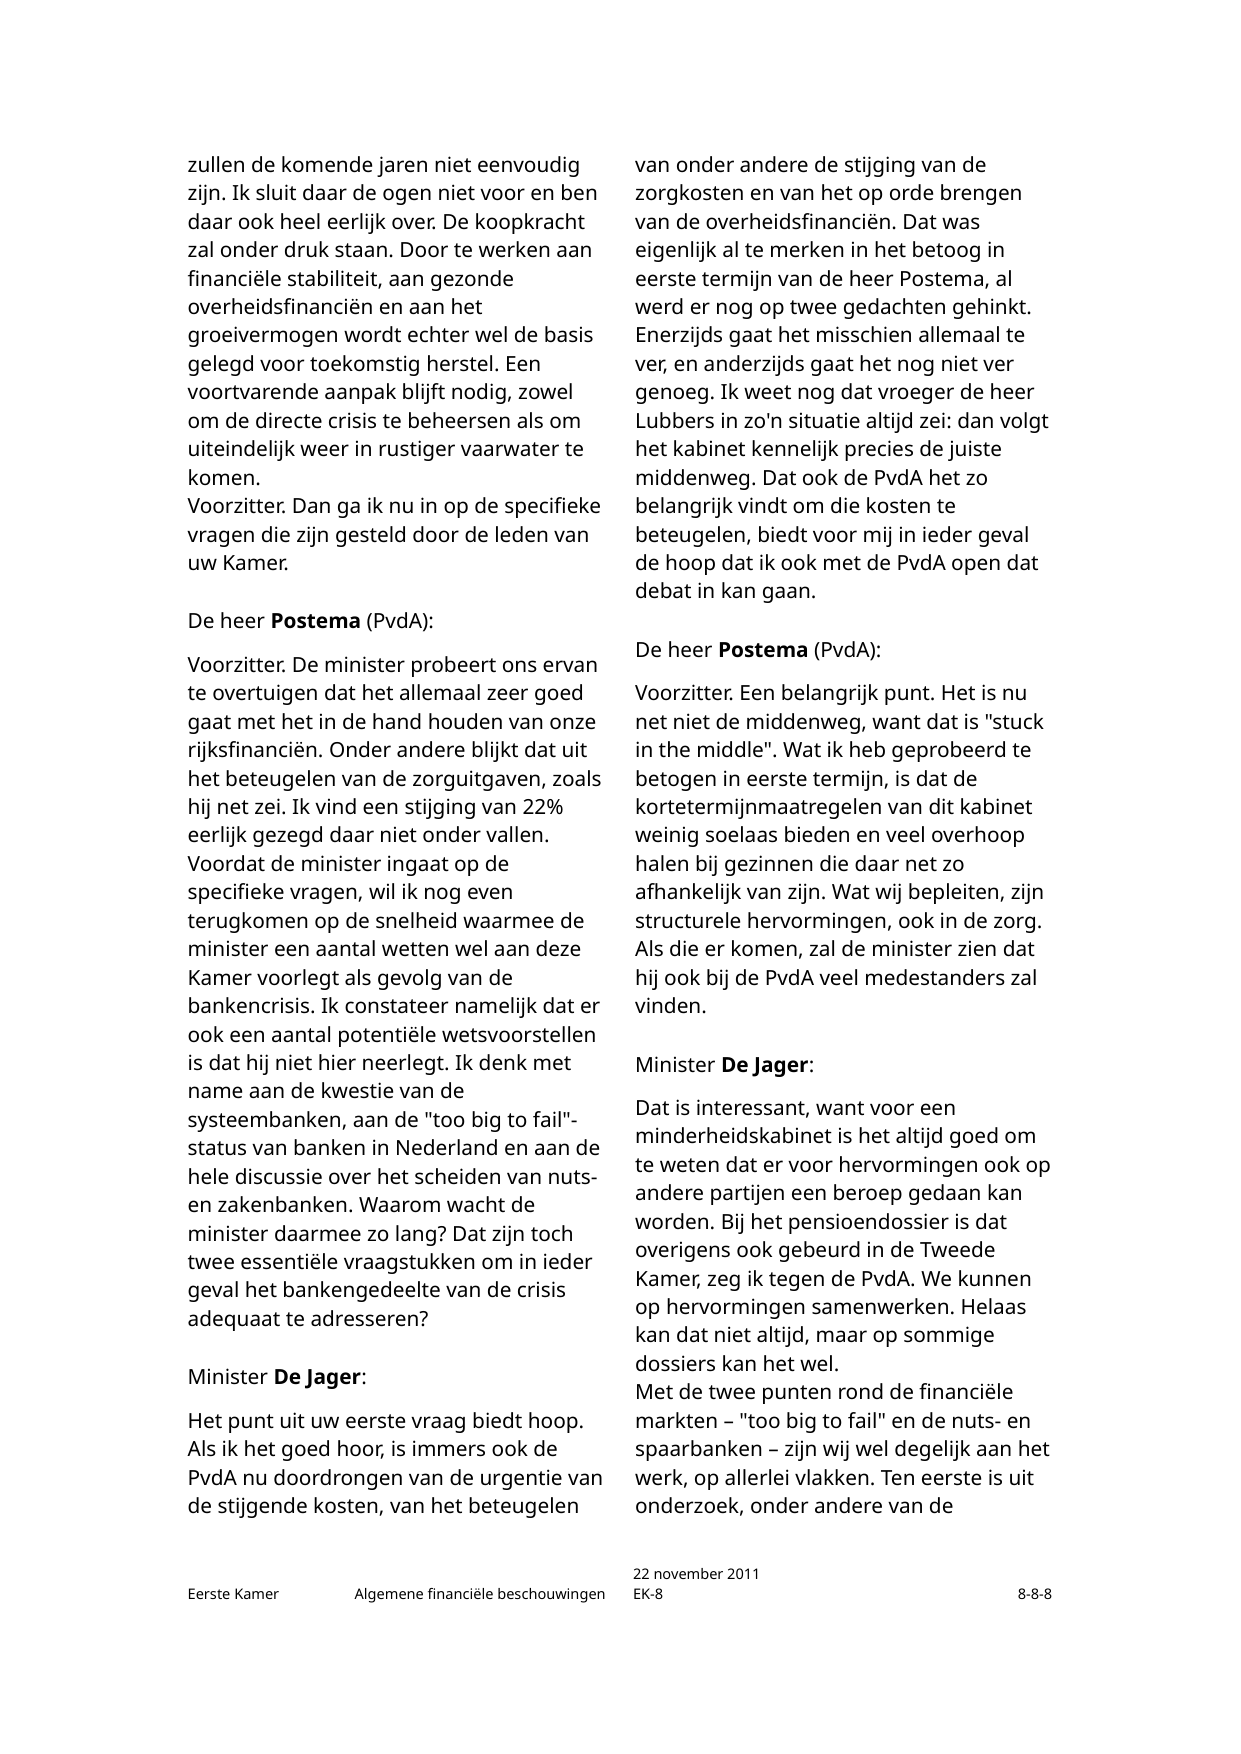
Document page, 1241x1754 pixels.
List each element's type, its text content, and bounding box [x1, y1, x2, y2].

text Voorzitter. Dan ga ik nu in op de specifieke vragen die zijn gesteld door de leden van uw Kamer. [187, 491, 605, 577]
text Dat is interessant, want voor een minderheidskabinet is het altijd goed om te weten dat er voor hervormingen ook op andere partijen een beroep gedaan kan worden. Bij het pensioendossier is dat overigens ook gebeurd in de Tweede Kamer, zeg ik tegen de PvdA. We kunnen op hervormingen samenwerken. Helaas kan dat niet altijd, maar op sommige dossiers kan het wel. [635, 1093, 1053, 1377]
text Minister De Jager: [635, 1050, 1053, 1078]
text De heer Postema (PvdA): [187, 607, 605, 635]
text Voorzitter. Een belangrijk punt. Het is nu net niet de middenweg, want dat is "stuck in the middle". Wat ik heb geprobeerd te betogen in eerste termijn, is dat de kortetermijnmaatregelen van dit kabinet weinig soelaas bieden en veel overhoop halen bij gezinnen die daar net zo afhankelijk van zijn. Wat wij bepleiten, zijn structurele hervormingen, ook in de zorg. Als die er komen, zal de minister zien dat hij ook bij de PvdA veel medestanders zal vinden. [635, 678, 1053, 1020]
text Het punt uit uw eerste vraag biedt hoop. Als ik het goed hoor, is immers ook de PvdA nu doordrongen van de urgentie van de stijgende kosten, van het beteugelen [187, 1406, 605, 1520]
text van onder andere de stijging van de zorgkosten en van het op orde brengen van de overheidsfinanciën. Dat was eigenlijk al te merken in het betoog in eerste termijn van de heer Postema, al werd er nog op twee gedachten gehinkt. Enerzijds gaat het misschien allemaal te ver, en anderzijds gaat het nog niet ver genoeg. Ik weet nog dat vroeger de heer Lubbers in zo'n situatie altijd zei: dan volgt het kabinet kennelijk precies de juiste middenweg. Dat ook de PvdA het zo belangrijk vindt om die kosten te beteugelen, biedt voor mij in ieder geval de hoop dat ik ook met de PvdA open dat debat in kan gaan. [635, 150, 1053, 605]
text Voorzitter. De minister probeert ons ervan te overtuigen dat het allemaal zeer goed gaat met het in de hand houden van onze rijksfinanciën. Onder andere blijkt dat uit het beteugelen van de zorguitgaven, zoals hij net zei. Ik vind een stijging van 22% eerlijk gezegd daar niet onder vallen. Voordat de minister ingaat op de specifieke vragen, wil ik nog even terugkomen op de snelheid waarmee de minister een aantal wetten wel aan deze Kamer voorlegt als gevolg van de bankencrisis. Ik constateer namelijk dat er ook een aantal potentiële wetsvoorstellen is dat hij niet hier neerlegt. Ik denk met name aan de kwestie van de systeembanken, aan de "too big to fail"-status van banken in Nederland en aan de hele discussie over het scheiden van nuts- en zakenbanken. Waarom wacht de minister daarmee zo lang? Dat zijn toch twee essentiële vraagstukken om in ieder geval het bankengedeelte van de crisis adequaat te adresseren? [187, 650, 605, 1332]
text zullen de komende jaren niet eenvoudig zijn. Ik sluit daar de ogen niet voor en ben daar ook heel eerlijk over. De koopkracht zal onder druk staan. Door te werken aan financiële stabiliteit, aan gezonde overheidsfinanciën en aan het groeivermogen wordt echter wel de basis gelegd voor toekomstig herstel. Een voortvarende aanpak blijft nodig, zowel om de directe crisis te beheersen als om uiteindelijk weer in rustiger vaarwater te komen. [187, 150, 605, 491]
text Minister De Jager: [187, 1362, 605, 1391]
text Met de twee punten rond de financiële markten – "too big to fail" en de nuts- en spaarbanken – zijn wij wel degelijk aan het werk, op allerlei vlakken. Ten eerste is uit onderzoek, onder andere van de [635, 1377, 1053, 1520]
text De heer Postema (PvdA): [635, 635, 1053, 663]
